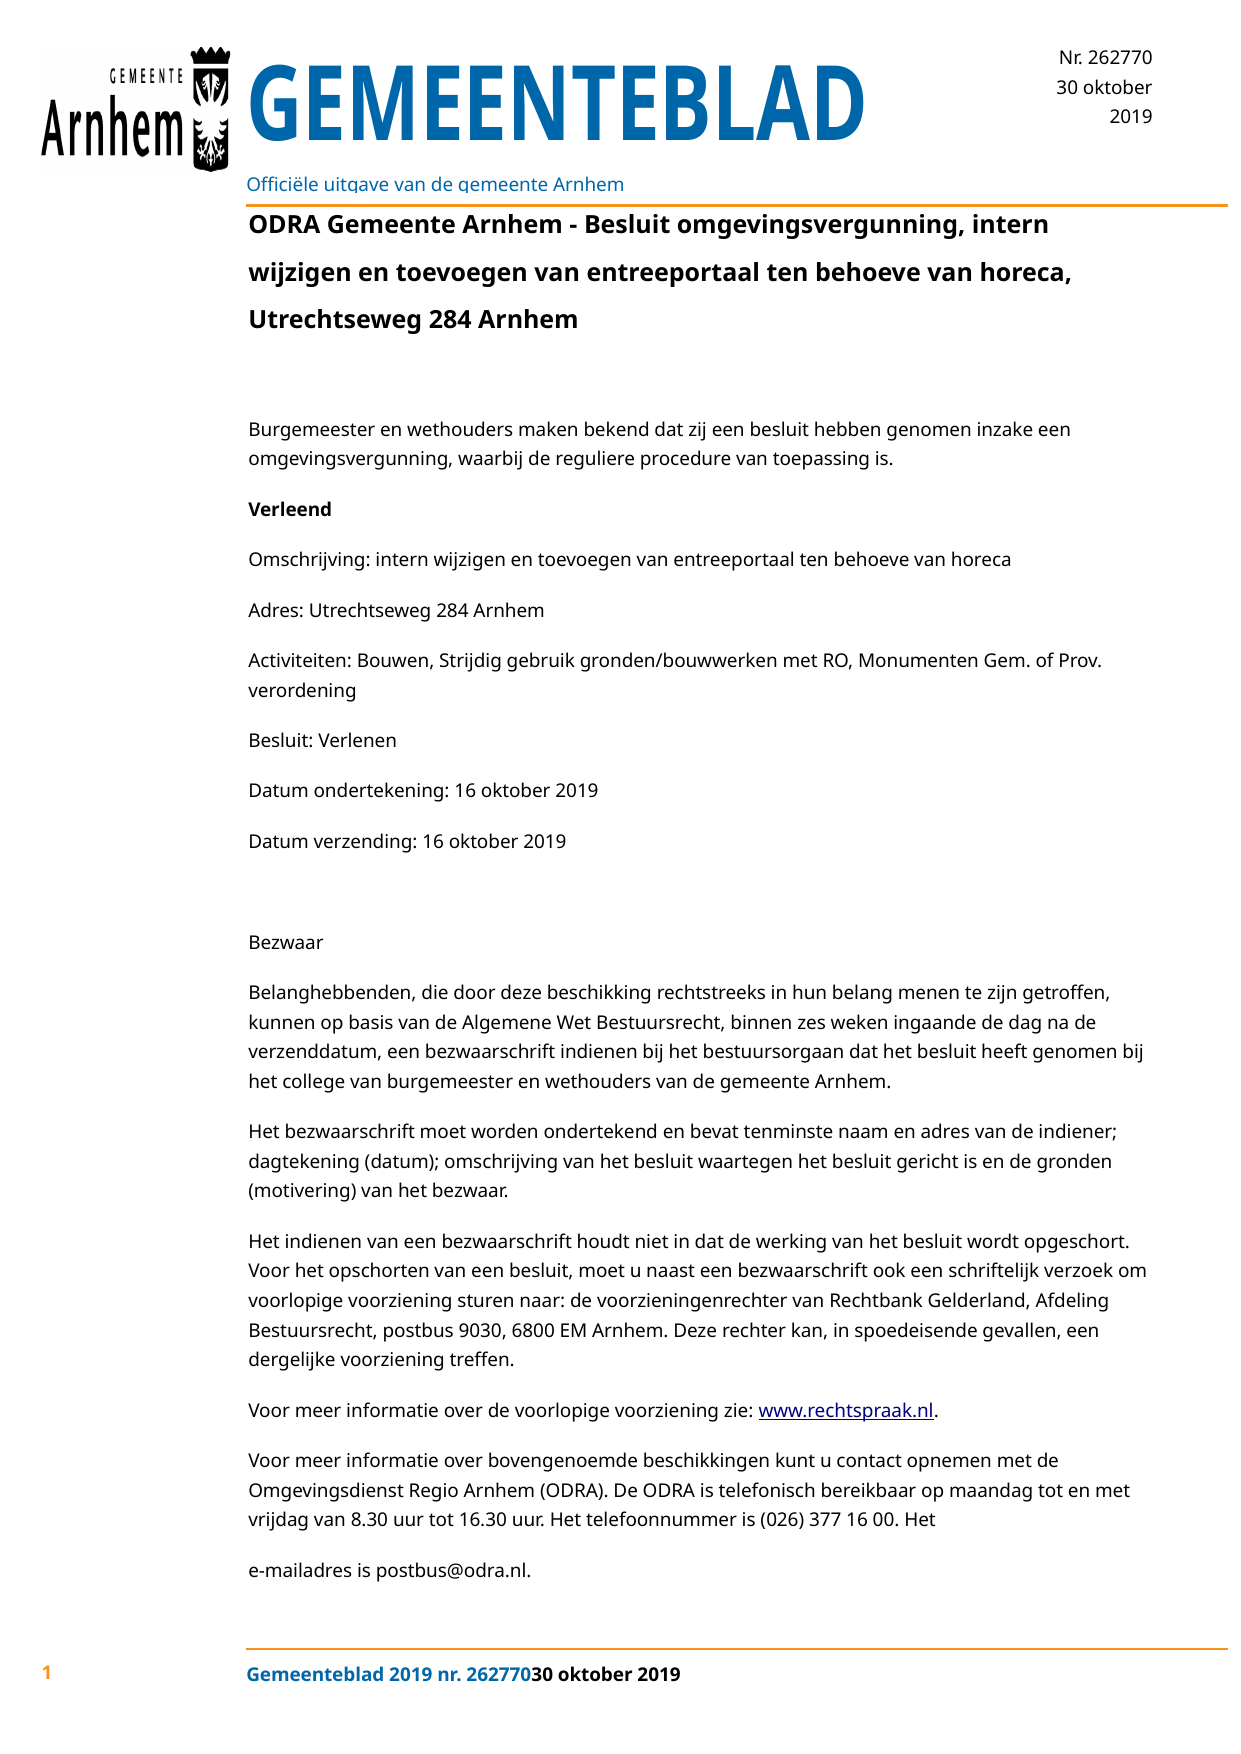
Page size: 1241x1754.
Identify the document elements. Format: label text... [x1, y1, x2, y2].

text Voor meer informatie over de voorlopige voorziening zie: www.rechtspraak.nl. [248, 1397, 1152, 1422]
text Activiteiten: Bouwen, Strijdig gebruik gronden/bouwwerken met RO, Monumenten Gem. of Prov. verordening [248, 647, 1152, 702]
text ODRA Gemeente Arnhem - Besluit omgevingsvergunning, intern wijzigen en toevoegen van entreeportaal ten behoeve van horeca, Utrechtseweg 284 Arnhem [248, 207, 1152, 336]
text Datum verzending: 16 oktober 2019 [248, 828, 1152, 854]
text Burgemeester en wethouders maken bekend dat zij een besluit hebben genomen inzake een omgevingsvergunning, waarbij de reguliere procedure van toepassing is. [248, 416, 1152, 471]
text Datum ondertekening: 16 oktober 2019 [248, 778, 1152, 803]
text Het bezwaarschrift moet worden ondertekend en bevat tenminste naam en adres van de indiener; dagtekening (datum); omschrijving van het besluit waartegen het besluit gericht is en de gronden (motivering) van het bezwaar. [248, 1118, 1152, 1203]
picture [41, 47, 231, 172]
text e-mailadres is postbus@odra.nl. [248, 1557, 1152, 1582]
text Verleend [248, 496, 1152, 522]
text Belanghebbenden, die door deze beschikking rechtstreeks in hun belang menen te zijn getroffen, kunnen op basis van de Algemene Wet Bestuursrecht, binnen zes weken ingaande de dag na de verzenddatum, een bezwaarschrift indienen bij het bestuursorgaan dat het besluit heeft genomen bij het college van burgemeester en wethouders van de gemeente Arnhem. [248, 979, 1152, 1094]
text Omschrijving: intern wijzigen en toevoegen van entreeportaal ten behoeve van horeca [248, 546, 1152, 572]
text Voor meer informatie over bovengenoemde beschikkingen kunt u contact opnemen met de Omgevingsdienst Regio Arnhem (ODRA). De ODRA is telefonisch bereikbaar op maandag tot en met vrijdag van 8.30 uur tot 16.30 uur. Het telefoonnummer is (026) 377 16 00. Het [248, 1447, 1152, 1532]
text Bezwaar [248, 929, 1152, 954]
text Het indienen van een bezwaarschrift houdt niet in dat de werking van het besluit wordt opgeschort. Voor het opschorten van een besluit, moet u naast een bezwaarschrift ook een schriftelijk verzoek om voorlopige voorziening sturen naar: de voorzieningenrechter van Rechtbank Gelderland, Afdeling Bestuursrecht, postbus 9030, 6800 EM Arnhem. Deze rechter kan, in spoedeisende gevallen, een dergelijke voorziening treffen. [248, 1228, 1152, 1372]
text Adres: Utrechtseweg 284 Arnhem [248, 597, 1152, 622]
text Besluit: Verlenen [248, 727, 1152, 753]
